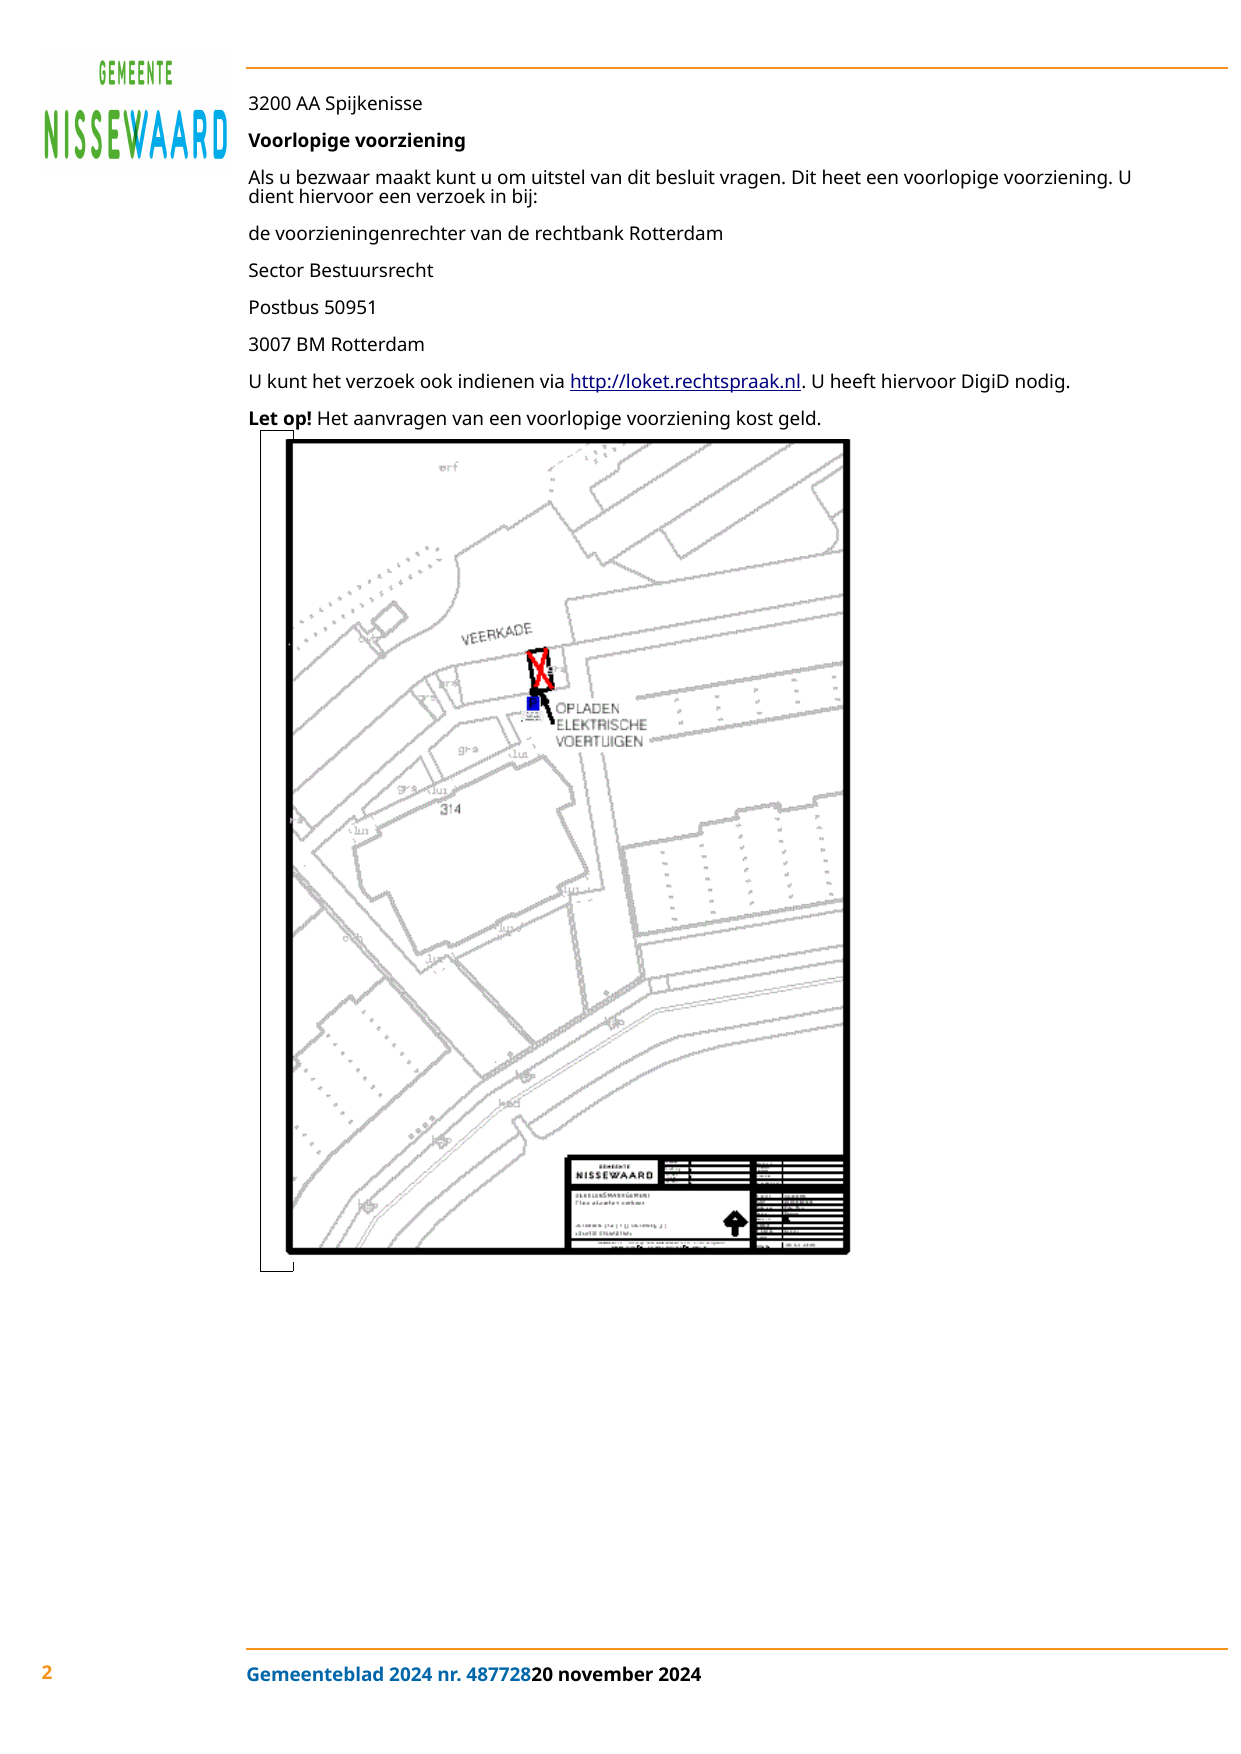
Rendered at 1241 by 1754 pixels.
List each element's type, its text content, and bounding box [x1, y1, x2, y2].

picture [268, 439, 860, 1262]
text de voorzieningenrechter van de rechtbank Rotterdam [248, 225, 1152, 244]
text 3007 BM Rotterdam [248, 336, 1152, 355]
text Als u bezwaar maakt kunt u om uitstel van dit besluit vragen. Dit heet een voorlopige voorziening. U dient hiervoor een verzoek in bij: [248, 169, 1152, 207]
text U kunt het verzoek ook indienen via http://loket.rechtspraak.nl. U heeft hiervoor DigiD nodig. [248, 373, 1152, 392]
picture [41, 47, 231, 172]
text 3200 AA Spijkenisse [248, 95, 1152, 114]
text Sector Bestuursrecht [248, 262, 1152, 281]
text Voorlopige voorziening [248, 132, 1152, 151]
text Let op! Het aanvragen van een voorlopige voorziening kost geld. [248, 410, 1152, 429]
text Postbus 50951 [248, 299, 1152, 318]
